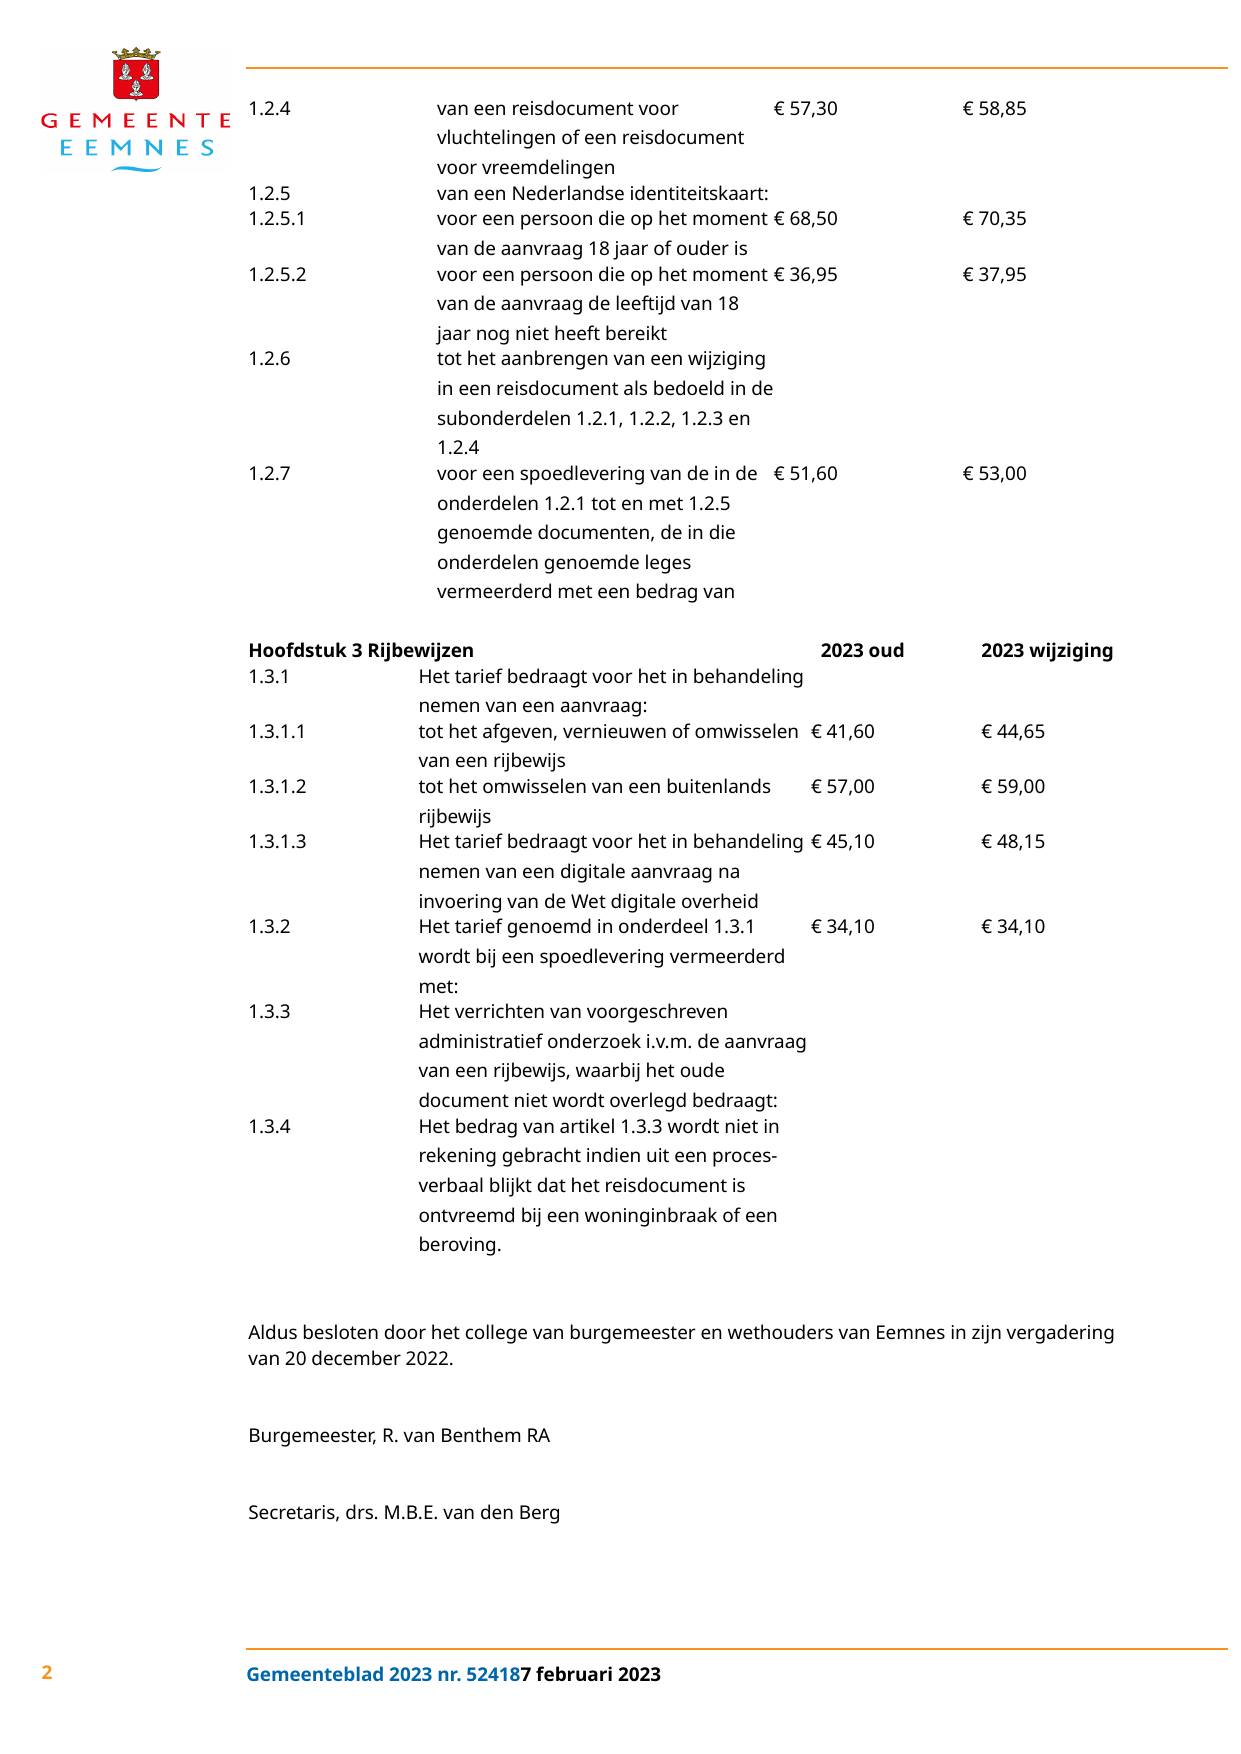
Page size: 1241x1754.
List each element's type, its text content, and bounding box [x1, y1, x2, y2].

table_cell 1.3.2 [248, 914, 418, 998]
table_cell 1.3.3 [248, 999, 418, 1113]
table_cell 1.2.5.2 [248, 261, 437, 346]
table_cell [811, 999, 981, 1113]
table_cell tot het afgeven, vernieuwen of omwisselen van een rijbewijs [418, 718, 811, 773]
table_cell 1.2.5.1 [248, 205, 437, 261]
table_cell [981, 1113, 1152, 1257]
table_cell van een Nederlandse identiteitskaart: [437, 180, 774, 205]
table_cell Het tarief bedraagt voor het in behandeling nemen van een aanvraag: [418, 663, 811, 718]
table_header 2023 oud [811, 637, 981, 663]
table_cell € 48,15 [981, 829, 1152, 914]
table_cell 1.3.1.3 [248, 829, 418, 914]
table_cell [811, 663, 981, 718]
table_cell van een reisdocument voor vluchtelingen of een reisdocument voor vreemdelingen [437, 95, 774, 180]
text Aldus besloten door het college van burgemeester en wethouders van Eemnes in zijn vergadering van 20 december 2022. [248, 1319, 1152, 1371]
text Secretaris, drs. M.B.E. van den Berg [248, 1499, 1152, 1525]
table_cell Het tarief genoemd in onderdeel 1.3.1 wordt bij een spoedlevering vermeerderd met: [418, 914, 811, 998]
table_cell [981, 999, 1152, 1113]
table_cell € 45,10 [811, 829, 981, 914]
table_cell voor een persoon die op het moment van de aanvraag de leeftijd van 18 jaar nog niet heeft bereikt [437, 261, 774, 346]
table_cell [774, 346, 963, 460]
table_cell € 37,95 [963, 261, 1152, 346]
table_cell tot het omwisselen van een buitenlands rijbewijs [418, 774, 811, 829]
table_header Hoofdstuk 3 Rijbewijzen [248, 637, 811, 663]
table_cell 1.3.1.1 [248, 718, 418, 773]
table_cell 1.3.1.2 [248, 774, 418, 829]
table_cell 1.3.4 [248, 1113, 418, 1257]
picture [41, 47, 231, 172]
table_cell voor een spoedlevering van de in de onderdelen 1.2.1 tot en met 1.2.5 genoemde documenten, de in die onderdelen genoemde leges vermeerderd met een bedrag van [437, 460, 774, 604]
table_cell 1.2.4 [248, 95, 437, 180]
table_cell 1.2.7 [248, 460, 437, 604]
text Burgemeester, R. van Benthem RA [248, 1422, 1152, 1448]
table_cell Het bedrag van artikel 1.3.3 wordt niet in rekening gebracht indien uit een proces-verbaal blijkt dat het reisdocument is ontvreemd bij een woninginbraak of een beroving. [418, 1113, 811, 1257]
table_cell voor een persoon die op het moment van de aanvraag 18 jaar of ouder is [437, 205, 774, 261]
table_cell Het verrichten van voorgeschreven administratief onderzoek i.v.m. de aanvraag van een rijbewijs, waarbij het oude document niet wordt overlegd bedraagt: [418, 999, 811, 1113]
table_cell € 57,00 [811, 774, 981, 829]
table_cell € 57,30 [774, 95, 963, 180]
table_cell € 34,10 [811, 914, 981, 998]
table_cell tot het aanbrengen van een wijziging in een reisdocument als bedoeld in de subonderdelen 1.2.1, 1.2.2, 1.2.3 en 1.2.4 [437, 346, 774, 460]
table_cell [981, 663, 1152, 718]
table_cell € 51,60 [774, 460, 963, 604]
table_cell Het tarief bedraagt voor het in behandeling nemen van een digitale aanvraag na invoering van de Wet digitale overheid [418, 829, 811, 914]
table_cell € 70,35 [963, 205, 1152, 261]
table_cell € 41,60 [811, 718, 981, 773]
table_header 2023 wijziging [981, 637, 1152, 663]
table_cell [811, 1113, 981, 1257]
table_cell € 44,65 [981, 718, 1152, 773]
table_cell 1.2.6 [248, 346, 437, 460]
table_cell [963, 180, 1152, 205]
table_cell € 36,95 [774, 261, 963, 346]
table_cell € 53,00 [963, 460, 1152, 604]
table_cell € 34,10 [981, 914, 1152, 998]
table_cell [774, 180, 963, 205]
table_cell 1.2.5 [248, 180, 437, 205]
table_cell 1.3.1 [248, 663, 418, 718]
table_cell € 68,50 [774, 205, 963, 261]
table_cell € 59,00 [981, 774, 1152, 829]
table_cell € 58,85 [963, 95, 1152, 180]
table_cell [963, 346, 1152, 460]
